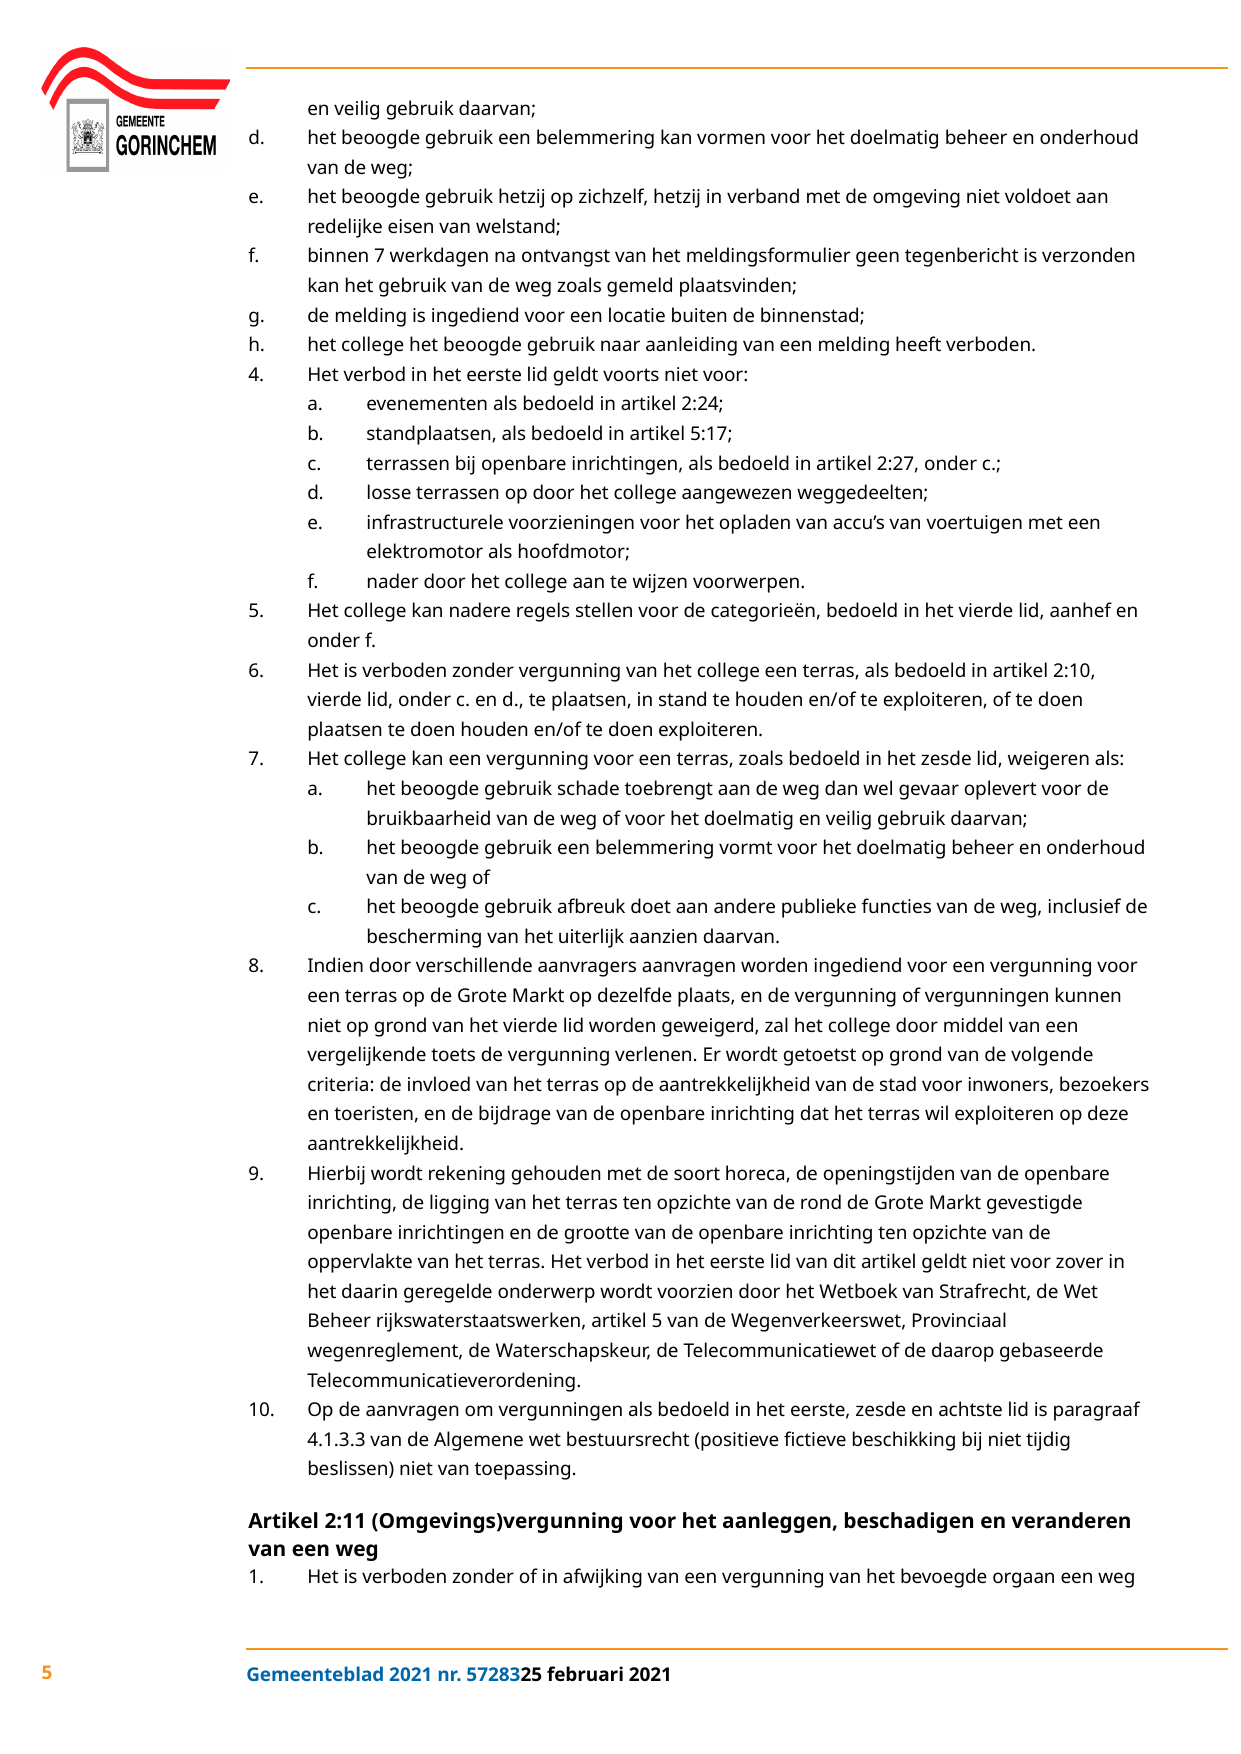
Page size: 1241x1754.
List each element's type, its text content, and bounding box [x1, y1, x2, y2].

list en veilig gebruik daarvan; [248, 95, 1152, 121]
list het beoogde gebruik afbreuk doet aan andere publieke functies van de weg, inclusief de bescherming van het uiterlijk aanzien daarvan. [307, 893, 1152, 949]
list Op de aanvragen om vergunningen als bedoeld in het eerste, zesde en achtste lid is paragraaf 4.1.3.3 van de Algemene wet bestuursrecht (positieve fictieve beschikking bij niet tijdig beslissen) niet van toepassing. [248, 1396, 1152, 1481]
text Artikel 2:11 (Omgevings)vergunning voor het aanleggen, beschadigen en veranderen van een weg [248, 1506, 1152, 1563]
list Indien door verschillende aanvragers aanvragen worden ingediend voor een vergunning voor een terras op de Grote Markt op dezelfde plaats, en de vergunning of vergunningen kunnen niet op grond van het vierde lid worden geweigerd, zal het college door middel van een vergelijkende toets de vergunning verlenen. Er wordt getoetst op grond van de volgende criteria: de invloed van het terras op de aantrekkelijkheid van de stad voor inwoners, bezoekers en toeristen, en de bijdrage van de openbare inrichting dat het terras wil exploiteren op deze aantrekkelijkheid. [248, 953, 1152, 1156]
list het beoogde gebruik hetzij op zichzelf, hetzij in verband met de omgeving niet voldoet aan redelijke eisen van welstand; [248, 183, 1152, 239]
list nader door het college aan te wijzen voorwerpen. [307, 568, 1152, 594]
list Het is verboden zonder of in afwijking van een vergunning van het bevoegde orgaan een weg [248, 1563, 1152, 1589]
list Het college kan een vergunning voor een terras, zoals bedoeld in het zesde lid, weigeren als: [248, 746, 1152, 771]
list Het is verboden zonder vergunning van het college een terras, als bedoeld in artikel 2:10, vierde lid, onder c. en d., te plaatsen, in stand te houden en/of te exploiteren, of te doen plaatsen te doen houden en/of te doen exploiteren. [248, 657, 1152, 742]
list standplaatsen, als bedoeld in artikel 5:17; [307, 420, 1152, 446]
list het college het beoogde gebruik naar aanleiding van een melding heeft verboden. [248, 331, 1152, 357]
list Het college kan nadere regels stellen voor de categorieën, bedoeld in het vierde lid, aanhef en onder f. [248, 598, 1152, 653]
list infrastructurele voorzieningen voor het opladen van accu’s van voertuigen met een elektromotor als hoofdmotor; [307, 509, 1152, 564]
list het beoogde gebruik een belemmering vormt voor het doelmatig beheer en onderhoud van de weg of [307, 834, 1152, 890]
list losse terrassen op door het college aangewezen weggedeelten; [307, 479, 1152, 505]
list binnen 7 werkdagen na ontvangst van het meldingsformulier geen tegenbericht is verzonden kan het gebruik van de weg zoals gemeld plaatsvinden; [248, 243, 1152, 298]
list het beoogde gebruik schade toebrengt aan de weg dan wel gevaar oplevert voor de bruikbaarheid van de weg of voor het doelmatig en veilig gebruik daarvan; [307, 775, 1152, 831]
list het beoogde gebruik een belemmering kan vormen voor het doelmatig beheer en onderhoud van de weg; [248, 124, 1152, 180]
list terrassen bij openbare inrichtingen, als bedoeld in artikel 2:27, onder c.; [307, 450, 1152, 476]
picture [41, 47, 231, 172]
list Het verbod in het eerste lid geldt voorts niet voor: [248, 361, 1152, 387]
list evenementen als bedoeld in artikel 2:24; [307, 391, 1152, 416]
list Hierbij wordt rekening gehouden met de soort horeca, de openingstijden van de openbare inrichting, de ligging van het terras ten opzichte van de rond de Grote Markt gevestigde openbare inrichtingen en de grootte van de openbare inrichting ten opzichte van de oppervlakte van het terras. Het verbod in het eerste lid van dit artikel geldt niet voor zover in het daarin geregelde onderwerp wordt voorzien door het Wetboek van Strafrecht, de Wet Beheer rijkswaterstaatswerken, artikel 5 van de Wegenverkeerswet, Provinciaal wegenreglement, de Waterschapskeur, de Telecommunicatiewet of de daarop gebaseerde Telecommunicatieverordening. [248, 1160, 1152, 1393]
list de melding is ingediend voor een locatie buiten de binnenstad; [248, 302, 1152, 328]
